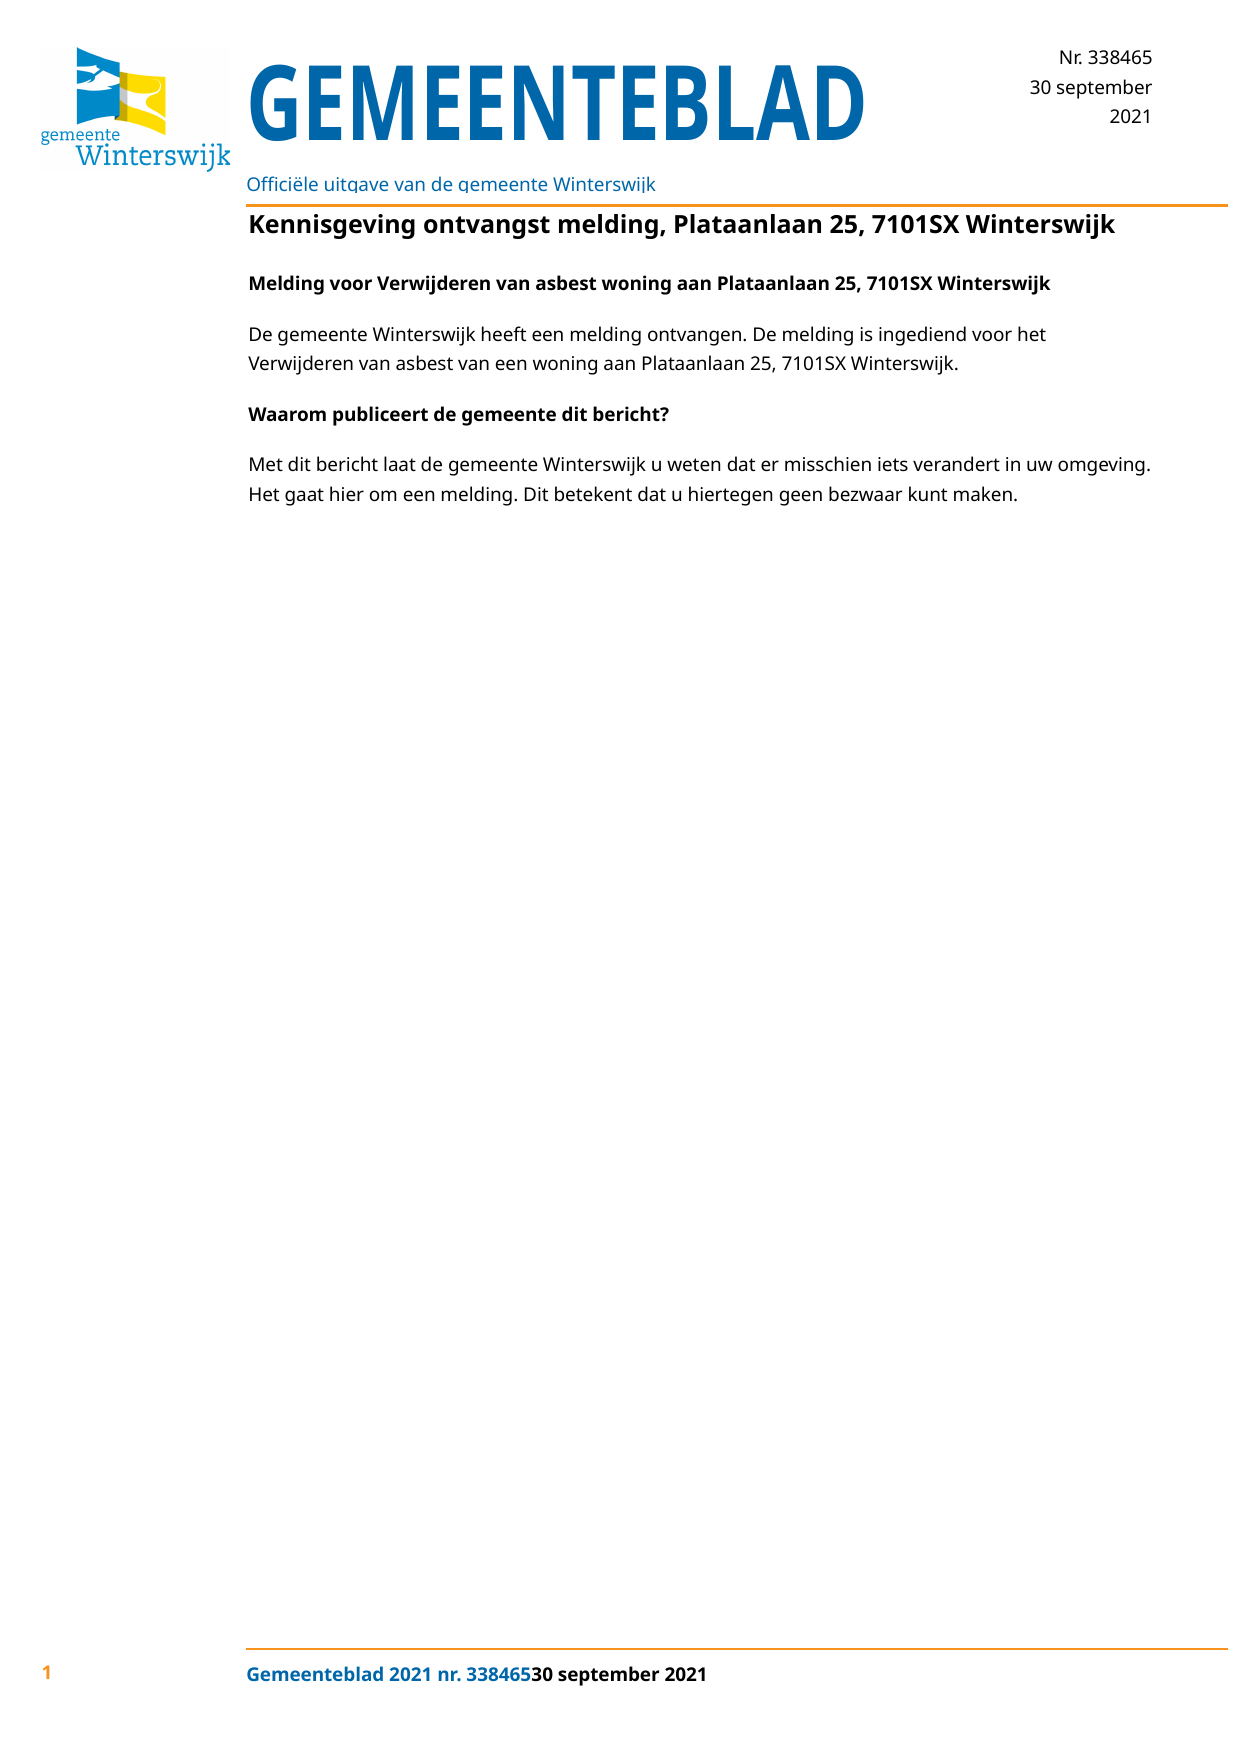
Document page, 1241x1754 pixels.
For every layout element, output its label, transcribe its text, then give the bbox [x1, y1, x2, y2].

text Melding voor Verwijderen van asbest woning aan Plataanlaan 25, 7101SX Winterswijk [248, 270, 1152, 296]
picture [41, 47, 231, 172]
text Met dit bericht laat de gemeente Winterswijk u weten dat er misschien iets verandert in uw omgeving. Het gaat hier om een melding. Dit betekent dat u hiertegen geen bezwaar kunt maken. [248, 451, 1152, 506]
text De gemeente Winterswijk heeft een melding ontvangen. De melding is ingediend voor het Verwijderen van asbest van een woning aan Plataanlaan 25, 7101SX Winterswijk. [248, 321, 1152, 376]
text Kennisgeving ontvangst melding, Plataanlaan 25, 7101SX Winterswijk [248, 207, 1152, 241]
picture [225, 153, 231, 162]
text Waarom publiceert de gemeente dit bericht? [248, 401, 1152, 426]
